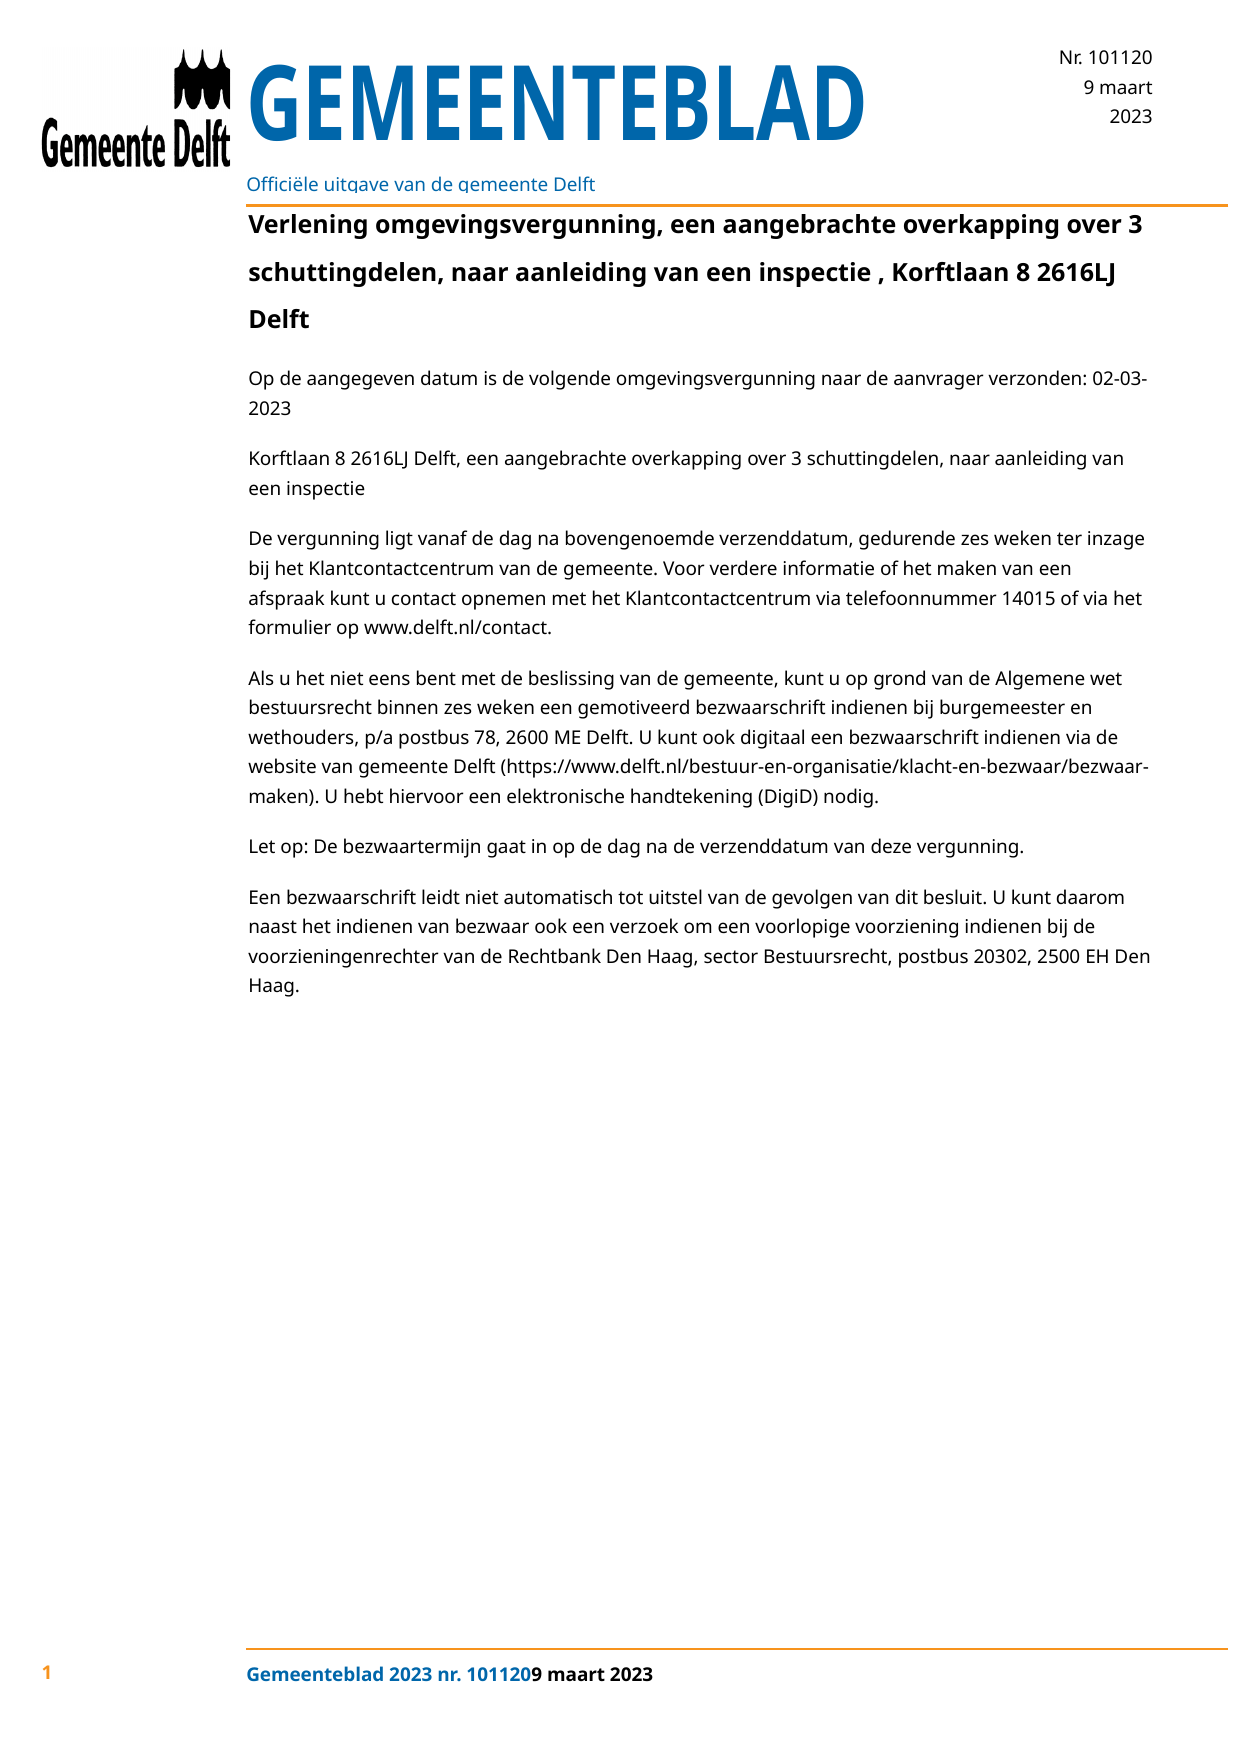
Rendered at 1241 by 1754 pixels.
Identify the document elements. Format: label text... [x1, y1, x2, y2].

text Korftlaan 8 2616LJ Delft, een aangebrachte overkapping over 3 schuttingdelen, naar aanleiding van een inspectie [248, 446, 1152, 501]
text De vergunning ligt vanaf de dag na bovengenoemde verzenddatum, gedurende zes weken ter inzage bij het Klantcontactcentrum van de gemeente. Voor verdere informatie of het maken van een afspraak kunt u contact opnemen met het Klantcontactcentrum via telefoonnummer 14015 of via het formulier op www.delft.nl/contact. [248, 526, 1152, 640]
text Let op: De bezwaartermijn gaat in op de dag na de verzenddatum van deze vergunning. [248, 833, 1152, 859]
text Als u het niet eens bent met de beslissing van de gemeente, kunt u op grond van de Algemene wet bestuursrecht binnen zes weken een gemotiveerd bezwaarschrift indienen bij burgemeester en wethouders, p/a postbus 78, 2600 ME Delft. U kunt ook digitaal een bezwaarschrift indienen via de website van gemeente Delft (https://www.delft.nl/bestuur-en-organisatie/klacht-en-bezwaar/bezwaar-maken). U hebt hiervoor een elektronische handtekening (DigiD) nodig. [248, 665, 1152, 809]
picture [41, 47, 231, 172]
text Een bezwaarschrift leidt niet automatisch tot uitstel van de gevolgen van dit besluit. U kunt daarom naast het indienen van bezwaar ook een verzoek om een voorlopige voorziening indienen bij de voorzieningenrechter van de Rechtbank Den Haag, sector Bestuursrecht, postbus 20302, 2500 EH Den Haag. [248, 884, 1152, 998]
text Verlening omgevingsvergunning, een aangebrachte overkapping over 3 schuttingdelen, naar aanleiding van een inspectie , Korftlaan 8 2616LJ Delft [248, 207, 1152, 336]
text Op de aangegeven datum is de volgende omgevingsvergunning naar de aanvrager verzonden: 02-03-2023 [248, 366, 1152, 421]
